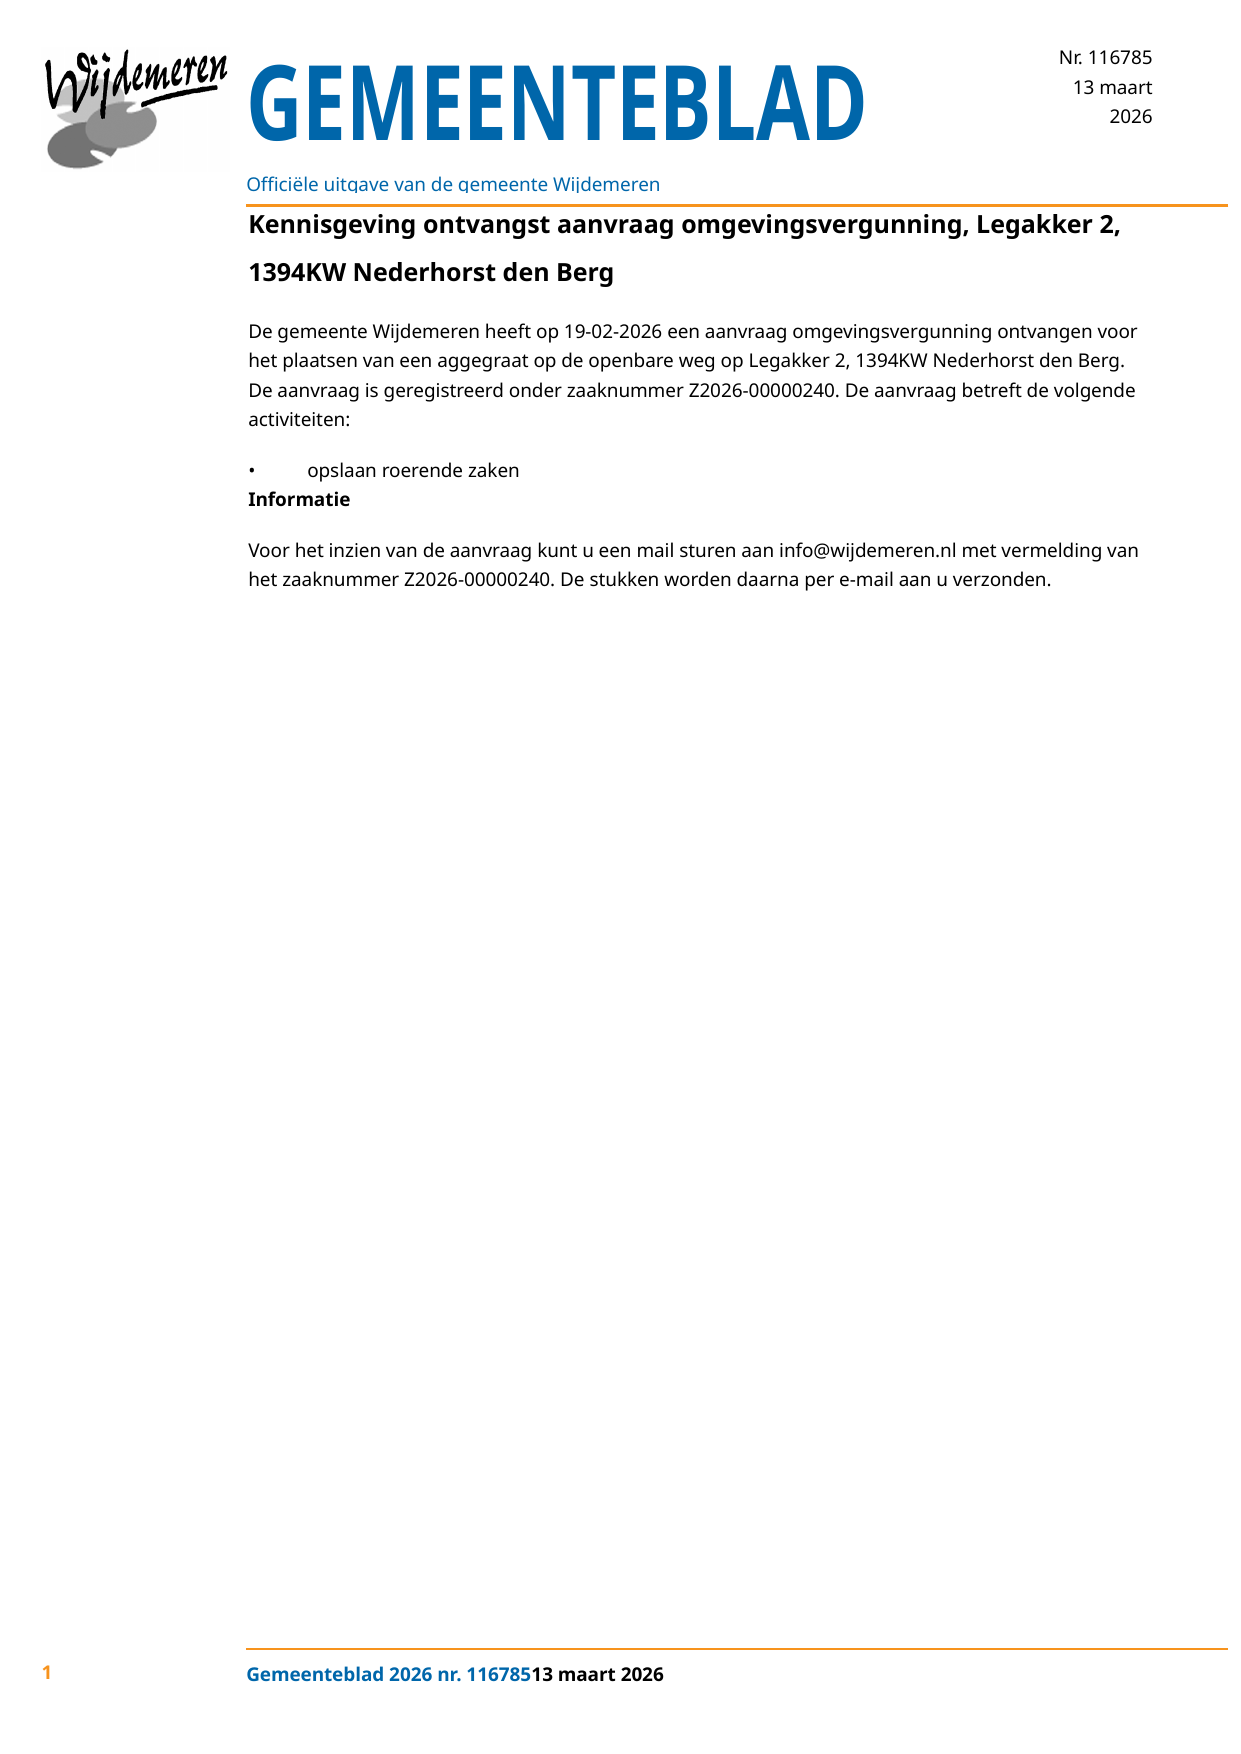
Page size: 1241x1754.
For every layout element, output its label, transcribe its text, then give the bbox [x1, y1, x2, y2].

text Voor het inzien van de aanvraag kunt u een mail sturen aan info@wijdemeren.nl met vermelding van het zaaknummer Z2026-00000240. De stukken worden daarna per e-mail aan u verzonden. [248, 537, 1152, 592]
text Informatie [248, 487, 1152, 512]
text De gemeente Wijdemeren heeft op 19-02-2026 een aanvraag omgevingsvergunning ontvangen voor het plaatsen van een aggegraat op de openbare weg op Legakker 2, 1394KW Nederhorst den Berg. De aanvraag is geregistreerd onder zaaknummer Z2026-00000240. De aanvraag betreft de volgende activiteiten: [248, 318, 1152, 432]
picture [41, 47, 231, 172]
list opslaan roerende zaken [248, 457, 1152, 483]
text Kennisgeving ontvangst aanvraag omgevingsvergunning, Legakker 2, 1394KW Nederhorst den Berg [248, 207, 1152, 288]
